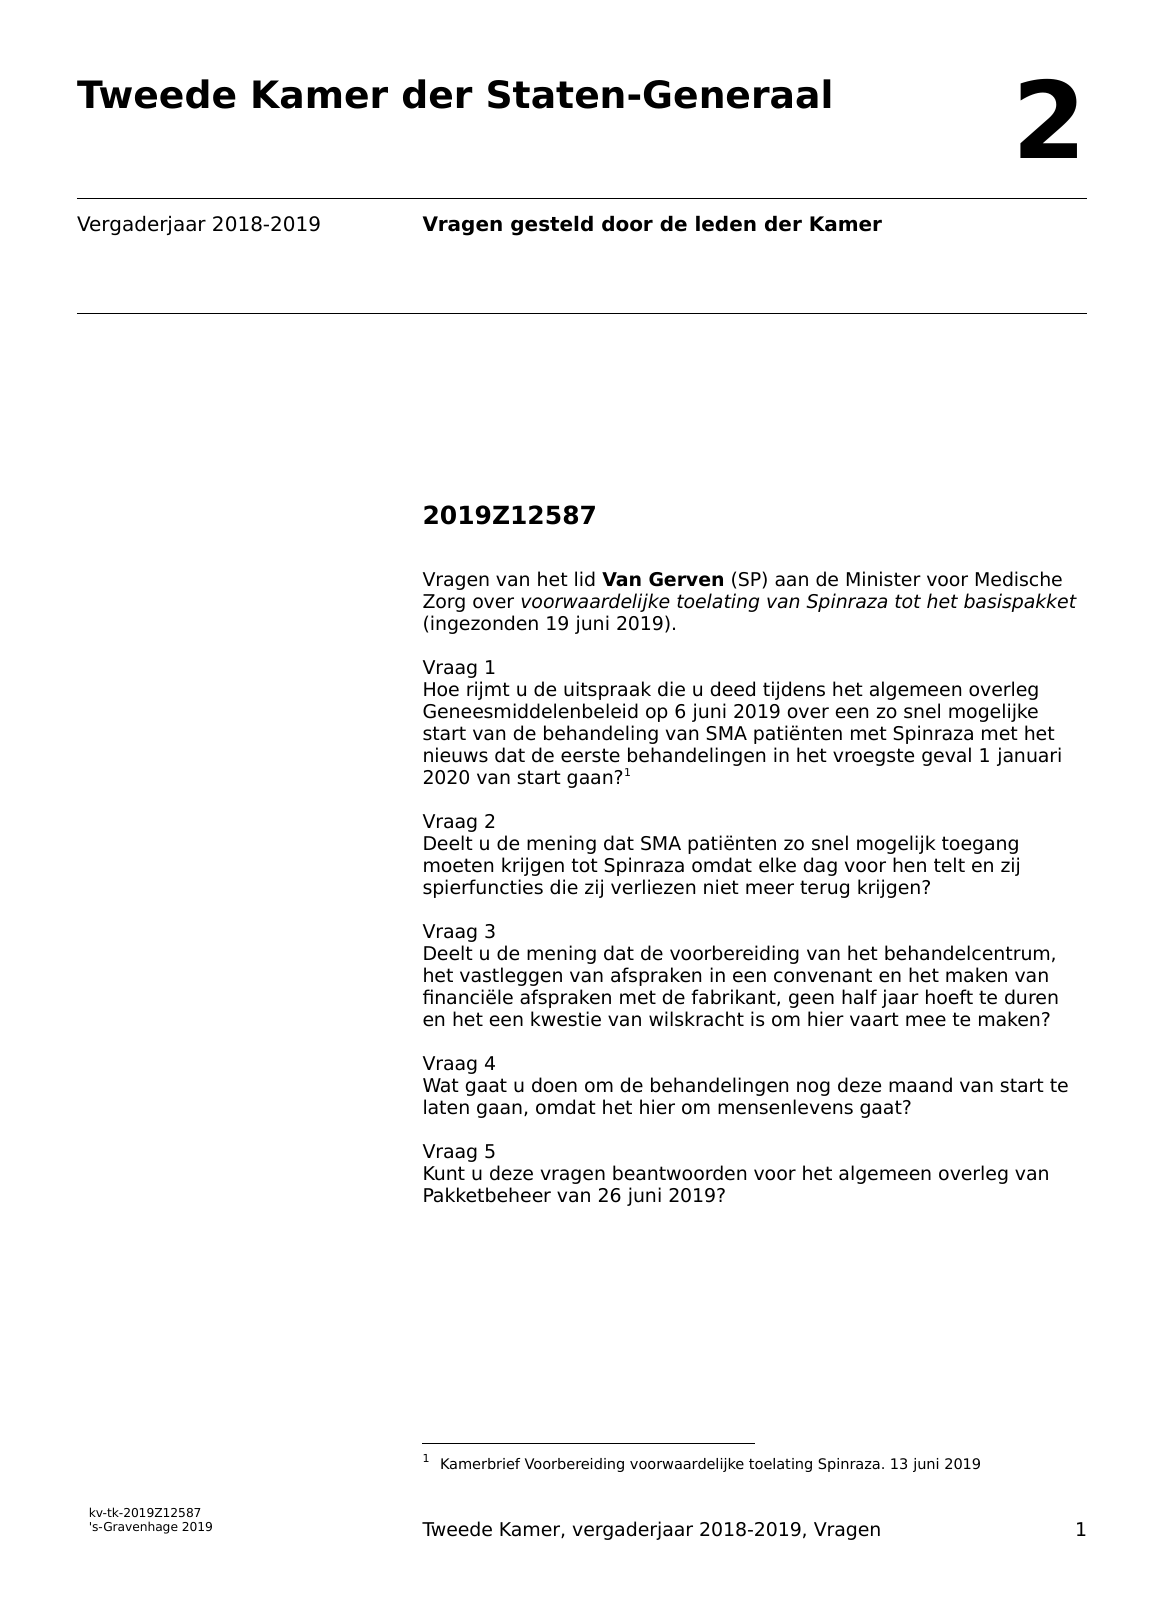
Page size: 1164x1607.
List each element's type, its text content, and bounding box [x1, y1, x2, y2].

text 's-Gravenhage 2019 [88, 1520, 323, 1534]
text Vraag 1 [422, 657, 1087, 679]
table_cell Vragen gesteld door de leden der Kamer [422, 199, 1087, 313]
text Vragen van het lid Van Gerven (SP) aan de Minister voor Medische Zorg over voorwaardelijke toelating van Spinraza tot het basispakket (ingezonden 19 juni 2019). [422, 569, 1087, 635]
table_header Tweede Kamer der Staten-Generaal [77, 59, 886, 198]
text Hoe rijmt u de uitspraak die u deed tijdens het algemeen overleg Geneesmiddelenbeleid op 6 juni 2019 over een zo snel mogelijke start van de behandeling van SMA patiënten met Spinraza met het nieuws dat de eerste behandelingen in het vroegste geval 1 januari 2020 van start gaan? [422, 679, 1087, 789]
text Kamerbrief Voorbereiding voorwaardelijke toelating Spinraza. 13 juni 2019 [422, 1452, 1087, 1474]
text Kunt u deze vragen beantwoorden voor het algemeen overleg van Pakketbeheer van 26 juni 2019? [422, 1163, 1087, 1207]
table_cell Vergaderjaar 2018-2019 [77, 199, 422, 313]
text Vraag 5 [422, 1141, 1087, 1163]
text Wat gaat u doen om de behandelingen nog deze maand van start te laten gaan, omdat het hier om mensenlevens gaat? [422, 1075, 1087, 1119]
text Vraag 3 [422, 921, 1087, 943]
text Deelt u de mening dat de voorbereiding van het behandelcentrum, het vastleggen van afspraken in een convenant en het maken van financiële afspraken met de fabrikant, geen half jaar hoeft te duren en het een kwestie van wilskracht is om hier vaart mee te maken? [422, 943, 1087, 1031]
text Vraag 2 [422, 811, 1087, 833]
text Vraag 4 [422, 1053, 1087, 1075]
text kv-tk-2019Z12587 [88, 1506, 323, 1520]
text 2019Z12587 [422, 501, 1087, 531]
text Deelt u de mening dat SMA patiënten zo snel mogelijk toegang moeten krijgen tot Spinraza omdat elke dag voor hen telt en zij spierfuncties die zij verliezen niet meer terug krijgen? [422, 833, 1087, 899]
table_header 2 [886, 59, 1087, 198]
